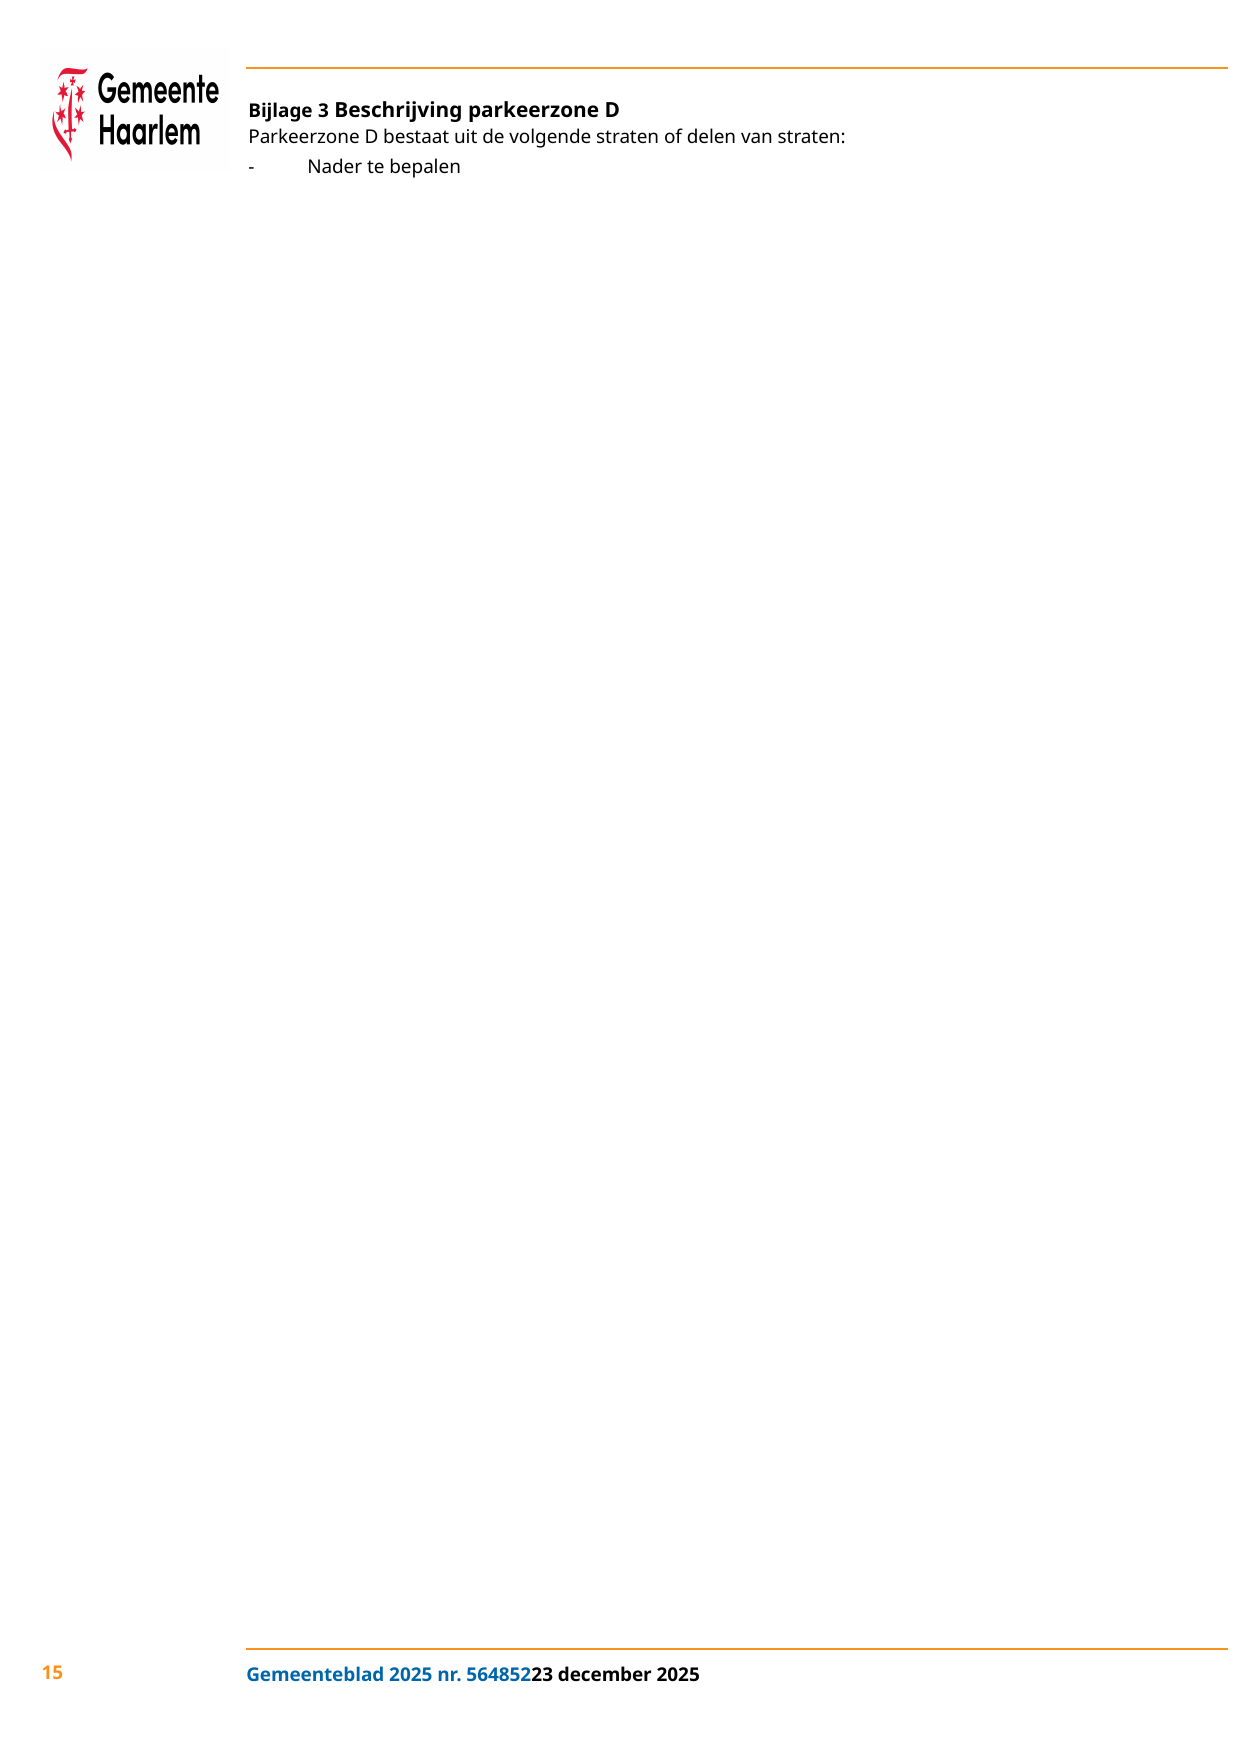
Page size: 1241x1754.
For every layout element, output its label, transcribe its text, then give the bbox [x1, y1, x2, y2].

text Parkeerzone D bestaat uit de volgende straten of delen van straten: [248, 123, 1152, 149]
list Nader te bepalen [248, 153, 1152, 179]
text Bijlage 3 Beschrijving parkeerzone D [248, 95, 1152, 123]
picture [41, 47, 231, 172]
